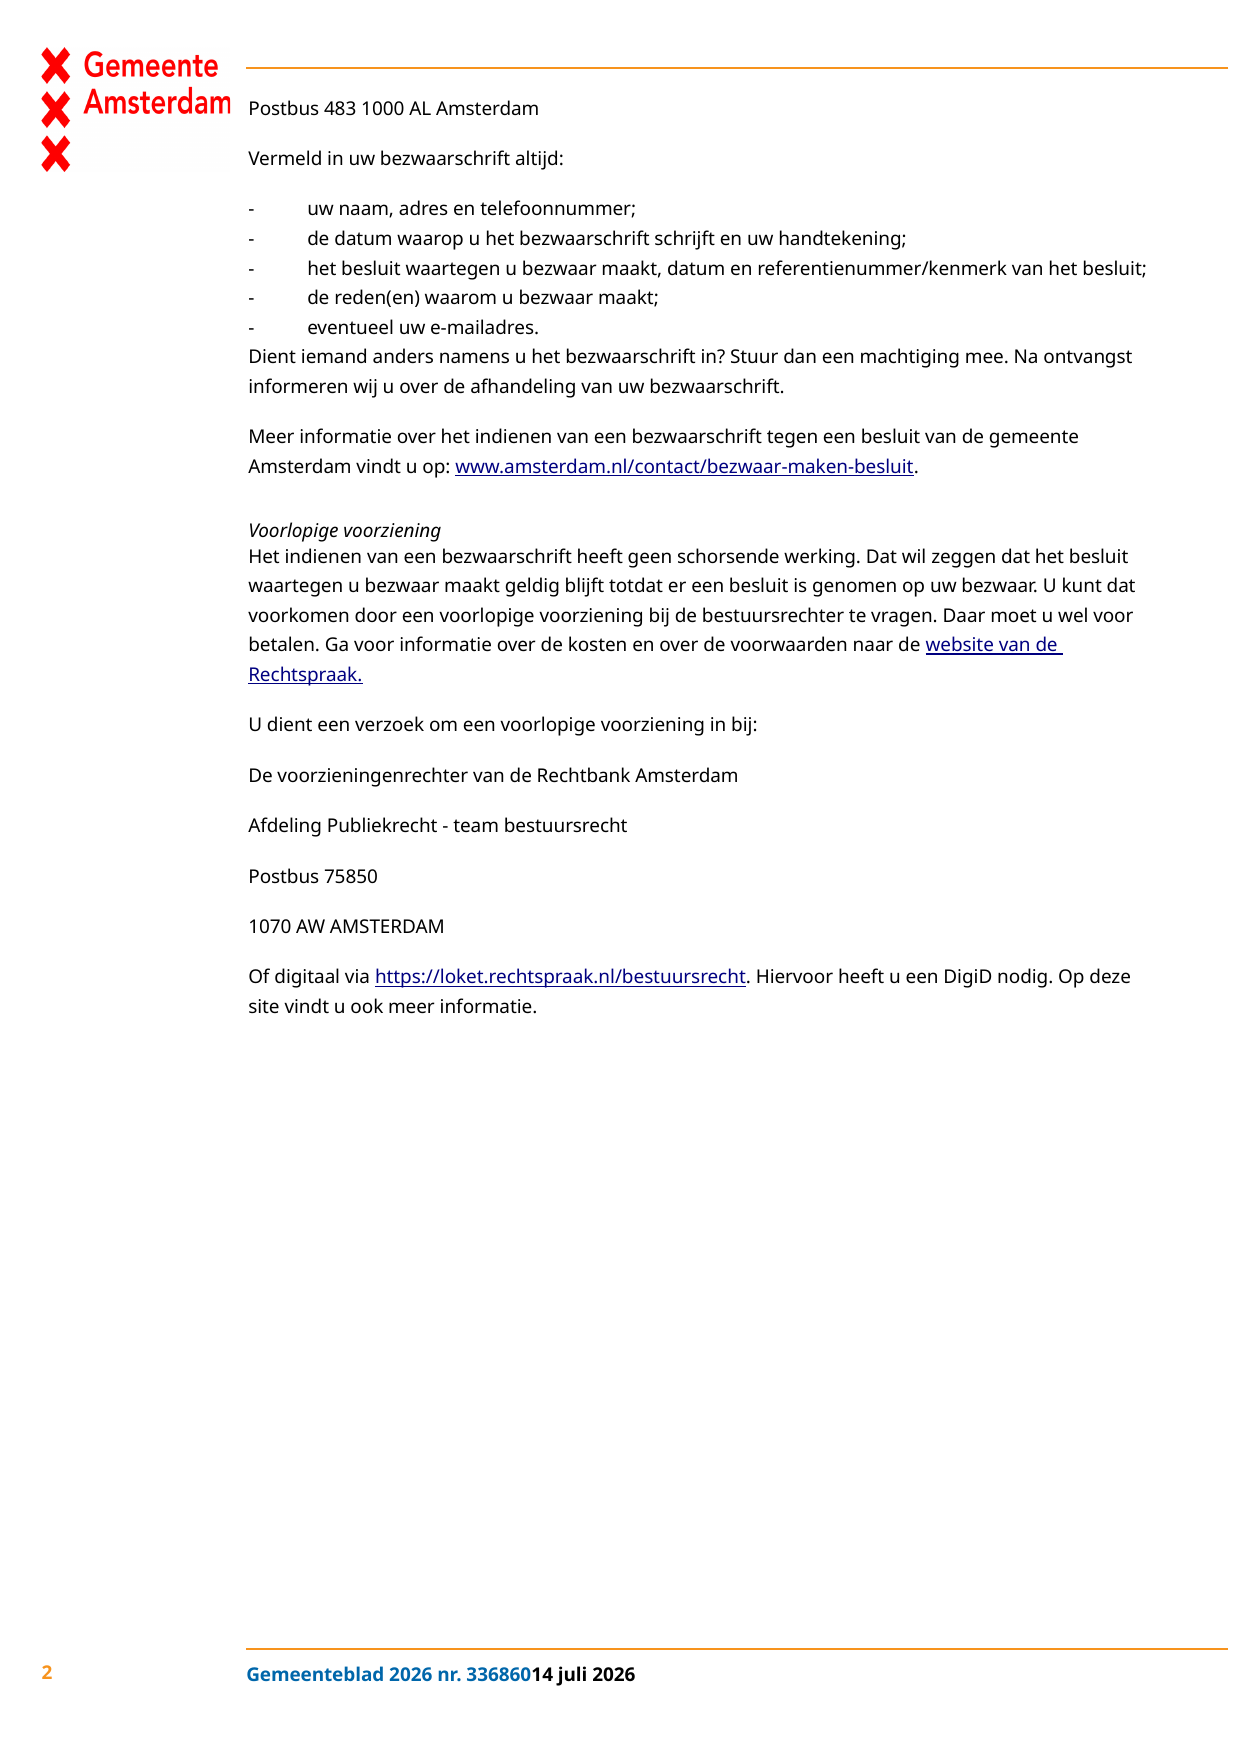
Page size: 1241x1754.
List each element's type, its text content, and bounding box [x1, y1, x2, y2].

text Postbus 483 1000 AL Amsterdam [248, 95, 1152, 121]
text Het indienen van een bezwaarschrift heeft geen schorsende werking. Dat wil zeggen dat het besluit waartegen u bezwaar maakt geldig blijft totdat er een besluit is genomen op uw bezwaar. U kunt dat voorkomen door een voorlopige voorziening bij de bestuursrechter te vragen. Daar moet u wel voor betalen. Ga voor informatie over de kosten en over de voorwaarden naar de website van de Rechtspraak. [248, 543, 1152, 687]
text De voorzieningenrechter van de Rechtbank Amsterdam [248, 762, 1152, 788]
text Voorlopige voorziening [248, 517, 1152, 543]
text Postbus 75850 [248, 863, 1152, 888]
text Dient iemand anders namens u het bezwaarschrift in? Stuur dan een machtiging mee. Na ontvangst informeren wij u over de afhandeling van uw bezwaarschrift. [248, 343, 1152, 399]
list eventueel uw e-mailadres. [248, 314, 1152, 340]
picture [41, 47, 231, 172]
list de reden(en) waarom u bezwaar maakt; [248, 284, 1152, 310]
text Meer informatie over het indienen van een bezwaarschrift tegen een besluit van de gemeente Amsterdam vindt u op: www.amsterdam.nl/contact/bezwaar-maken-besluit. [248, 423, 1152, 479]
list het besluit waartegen u bezwaar maakt, datum en referentienummer/kenmerk van het besluit; [248, 255, 1152, 281]
text U dient een verzoek om een voorlopige voorziening in bij: [248, 712, 1152, 737]
text 1070 AW AMSTERDAM [248, 913, 1152, 939]
text Vermeld in uw bezwaarschrift altijd: [248, 145, 1152, 171]
text Of digitaal via https://loket.rechtspraak.nl/bestuursrecht. Hiervoor heeft u een DigiD nodig. Op deze site vindt u ook meer informatie. [248, 964, 1152, 1019]
list uw naam, adres en telefoonnummer; [248, 196, 1152, 221]
text Afdeling Publiekrecht - team bestuursrecht [248, 812, 1152, 838]
list de datum waarop u het bezwaarschrift schrijft en uw handtekening; [248, 225, 1152, 251]
